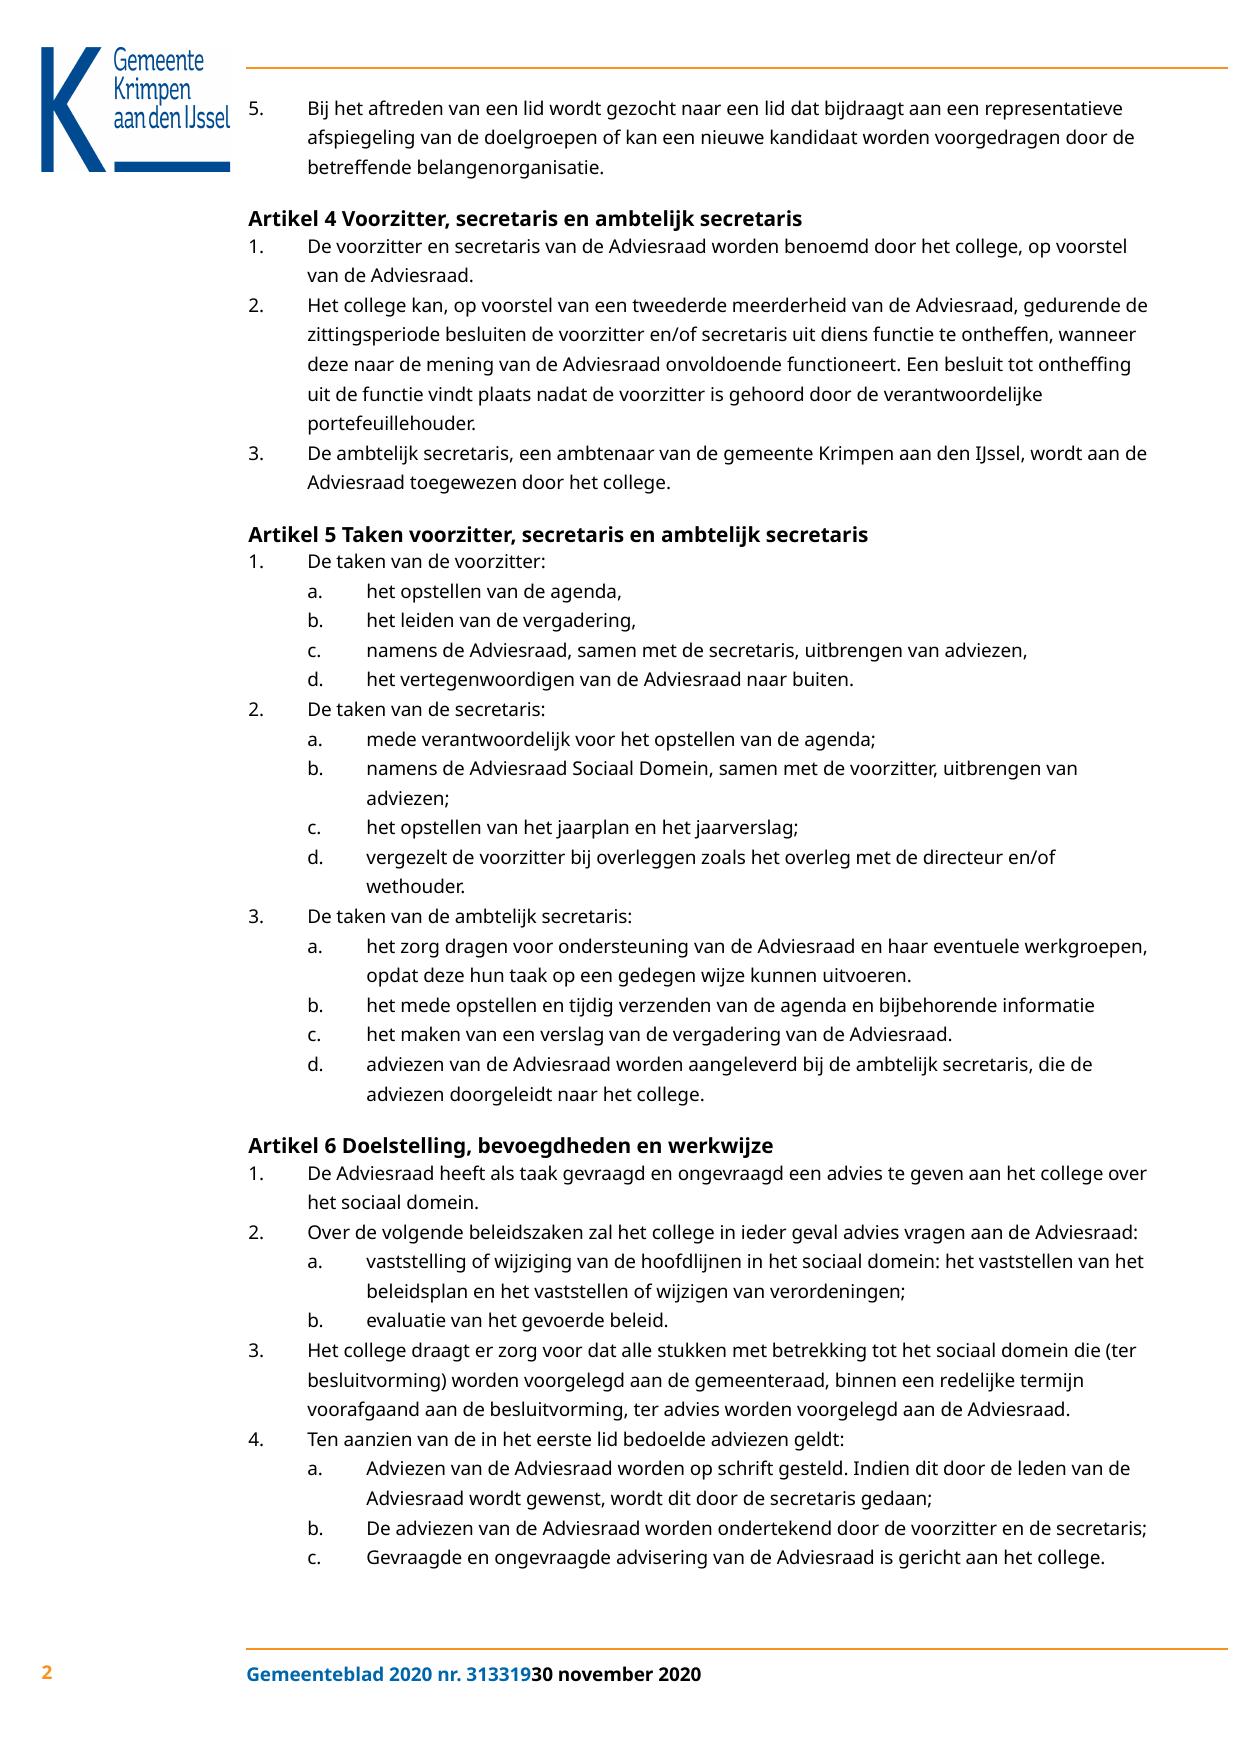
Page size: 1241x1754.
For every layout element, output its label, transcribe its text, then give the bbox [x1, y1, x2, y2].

list het zorg dragen voor ondersteuning van de Adviesraad en haar eventuele werkgroepen, opdat deze hun taak op een gedegen wijze kunnen uitvoeren. [307, 933, 1152, 988]
list evaluatie van het gevoerde beleid. [307, 1308, 1152, 1333]
list Bij het aftreden van een lid wordt gezocht naar een lid dat bijdraagt aan een representatieve afspiegeling van de doelgroepen of kan een nieuwe kandidaat worden voorgedragen door de betreffende belangenorganisatie. [248, 95, 1152, 180]
list De taken van de voorzitter: [248, 548, 1152, 574]
list Het college draagt er zorg voor dat alle stukken met betrekking tot het sociaal domein die (ter besluitvorming) worden voorgelegd aan de gemeenteraad, binnen een redelijke termijn voorafgaand aan de besluitvorming, ter advies worden voorgelegd aan de Adviesraad. [248, 1337, 1152, 1422]
list vaststelling of wijziging van de hoofdlijnen in het sociaal domein: het vaststellen van het beleidsplan en het vaststellen of wijzigen van verordeningen; [307, 1248, 1152, 1304]
list het maken van een verslag van de vergadering van de Adviesraad. [307, 1022, 1152, 1047]
list het opstellen van de agenda, [307, 578, 1152, 604]
list Adviezen van de Adviesraad worden op schrift gesteld. Indien dit door de leden van de Adviesraad wordt gewenst, wordt dit door de secretaris gedaan; [307, 1456, 1152, 1511]
list adviezen van de Adviesraad worden aangeleverd bij de ambtelijk secretaris, die de adviezen doorgeleidt naar het college. [307, 1051, 1152, 1107]
list Gevraagde en ongevraagde advisering van de Adviesraad is gericht aan het college. [307, 1544, 1152, 1570]
text Artikel 4 Voorzitter, secretaris en ambtelijk secretaris [248, 204, 1152, 233]
list het vertegenwoordigen van de Adviesraad naar buiten. [307, 667, 1152, 692]
list De taken van de secretaris: [248, 696, 1152, 722]
list het mede opstellen en tijdig verzenden van de agenda en bijbehorende informatie [307, 992, 1152, 1018]
list mede verantwoordelijk voor het opstellen van de agenda; [307, 726, 1152, 752]
text Artikel 5 Taken voorzitter, secretaris en ambtelijk secretaris [248, 520, 1152, 548]
list namens de Adviesraad Sociaal Domein, samen met de voorzitter, uitbrengen van adviezen; [307, 755, 1152, 811]
list Over de volgende beleidszaken zal het college in ieder geval advies vragen aan de Adviesraad: [248, 1219, 1152, 1244]
list Het college kan, op voorstel van een tweederde meerderheid van de Adviesraad, gedurende de zittingsperiode besluiten de voorzitter en/of secretaris uit diens functie te ontheffen, wanneer deze naar de mening van de Adviesraad onvoldoende functioneert. Een besluit tot ontheffing uit de functie vindt plaats nadat de voorzitter is gehoord door de verantwoordelijke portefeuillehouder. [248, 292, 1152, 436]
list De adviezen van de Adviesraad worden ondertekend door de voorzitter en de secretaris; [307, 1515, 1152, 1540]
list het leiden van de vergadering, [307, 607, 1152, 633]
list namens de Adviesraad, samen met de secretaris, uitbrengen van adviezen, [307, 637, 1152, 663]
picture [41, 47, 231, 172]
text Artikel 6 Doelstelling, bevoegdheden en werkwijze [248, 1131, 1152, 1160]
list vergezelt de voorzitter bij overleggen zoals het overleg met de directeur en/of wethouder. [307, 844, 1152, 899]
list De voorzitter en secretaris van de Adviesraad worden benoemd door het college, op voorstel van de Adviesraad. [248, 233, 1152, 288]
list De Adviesraad heeft als taak gevraagd en ongevraagd een advies te geven aan het college over het sociaal domein. [248, 1160, 1152, 1215]
list De ambtelijk secretaris, een ambtenaar van de gemeente Krimpen aan den IJssel, wordt aan de Adviesraad toegewezen door het college. [248, 440, 1152, 495]
list Ten aanzien van de in het eerste lid bedoelde adviezen geldt: [248, 1426, 1152, 1452]
list het opstellen van het jaarplan en het jaarverslag; [307, 814, 1152, 840]
list De taken van de ambtelijk secretaris: [248, 903, 1152, 929]
